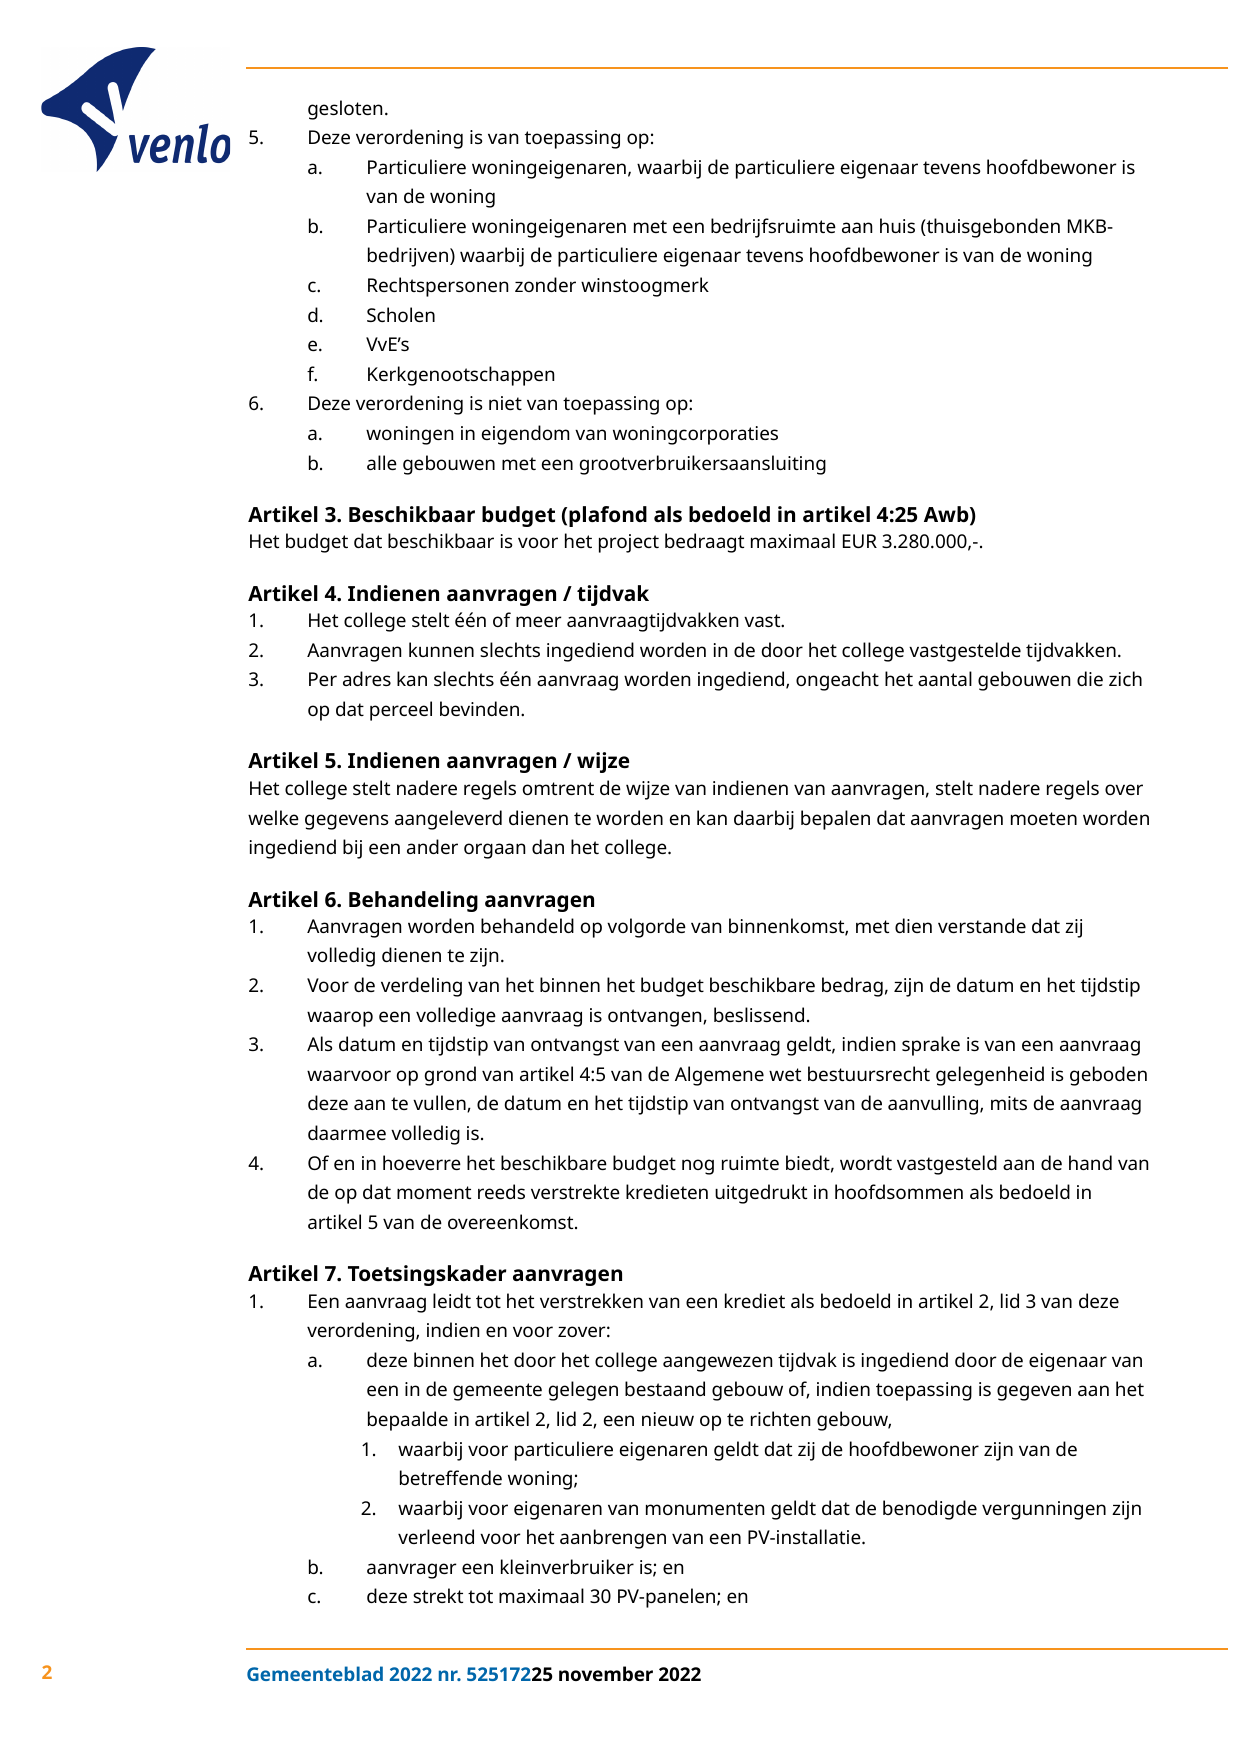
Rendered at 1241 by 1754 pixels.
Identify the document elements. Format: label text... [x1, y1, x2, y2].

picture [41, 47, 231, 172]
list waarbij voor particuliere eigenaren geldt dat zij de hoofdbewoner zijn van de betreffende woning; [361, 1436, 1152, 1491]
list Voor de verdeling van het binnen het budget beschikbare bedrag, zijn de datum en het tijdstip waarop een volledige aanvraag is ontvangen, beslissend. [248, 972, 1152, 1028]
list Per adres kan slechts één aanvraag worden ingediend, ongeacht het aantal gebouwen die zich op dat perceel bevinden. [248, 667, 1152, 722]
list deze strekt tot maximaal 30 PV-panelen; en [307, 1584, 1152, 1609]
text Het budget dat beschikbaar is voor het project bedraagt maximaal EUR 3.280.000,-. [248, 529, 1152, 554]
list gesloten. [248, 95, 1152, 121]
list Deze verordening is van toepassing op: [248, 124, 1152, 150]
list VvE’s [307, 331, 1152, 357]
list waarbij voor eigenaren van monumenten geldt dat de benodigde vergunningen zijn verleend voor het aanbrengen van een PV-installatie. [361, 1495, 1152, 1550]
text Artikel 3. Beschikbaar budget (plafond als bedoeld in artikel 4:25 Awb) [248, 500, 1152, 529]
text Het college stelt nadere regels omtrent de wijze van indienen van aanvragen, stelt nadere regels over welke gegevens aangeleverd dienen te worden en kan daarbij bepalen dat aanvragen moeten worden ingediend bij een ander orgaan dan het college. [248, 775, 1152, 860]
list Een aanvraag leidt tot het verstrekken van een krediet als bedoeld in artikel 2, lid 3 van deze verordening, indien en voor zover: [248, 1288, 1152, 1343]
text Artikel 4. Indienen aanvragen / tijdvak [248, 579, 1152, 607]
list Kerkgenootschappen [307, 361, 1152, 387]
list deze binnen het door het college aangewezen tijdvak is ingediend door de eigenaar van een in de gemeente gelegen bestaand gebouw of, indien toepassing is gegeven aan het bepaalde in artikel 2, lid 2, een nieuw op te richten gebouw, [307, 1347, 1152, 1432]
list Scholen [307, 302, 1152, 328]
text Artikel 7. Toetsingskader aanvragen [248, 1259, 1152, 1288]
list Deze verordening is niet van toepassing op: [248, 391, 1152, 416]
text Artikel 6. Behandeling aanvragen [248, 885, 1152, 913]
list Aanvragen worden behandeld op volgorde van binnenkomst, met dien verstande dat zij volledig dienen te zijn. [248, 913, 1152, 968]
list alle gebouwen met een grootverbruikersaansluiting [307, 450, 1152, 476]
list Particuliere woningeigenaren met een bedrijfsruimte aan huis (thuisgebonden MKB-bedrijven) waarbij de particuliere eigenaar tevens hoofdbewoner is van de woning [307, 213, 1152, 268]
list Particuliere woningeigenaren, waarbij de particuliere eigenaar tevens hoofdbewoner is van de woning [307, 154, 1152, 209]
list aanvrager een kleinverbruiker is; en [307, 1554, 1152, 1580]
list Aanvragen kunnen slechts ingediend worden in de door het college vastgestelde tijdvakken. [248, 637, 1152, 663]
text Artikel 5. Indienen aanvragen / wijze [248, 747, 1152, 775]
list Het college stelt één of meer aanvraagtijdvakken vast. [248, 607, 1152, 633]
list Rechtspersonen zonder winstoogmerk [307, 272, 1152, 298]
list woningen in eigendom van woningcorporaties [307, 420, 1152, 446]
list Als datum en tijdstip van ontvangst van een aanvraag geldt, indien sprake is van een aanvraag waarvoor op grond van artikel 4:5 van de Algemene wet bestuursrecht gelegenheid is geboden deze aan te vullen, de datum en het tijdstip van ontvangst van de aanvulling, mits de aanvraag daarmee volledig is. [248, 1031, 1152, 1146]
list Of en in hoeverre het beschikbare budget nog ruimte biedt, wordt vastgesteld aan de hand van de op dat moment reeds verstrekte kredieten uitgedrukt in hoofdsommen als bedoeld in artikel 5 van de overeenkomst. [248, 1150, 1152, 1235]
